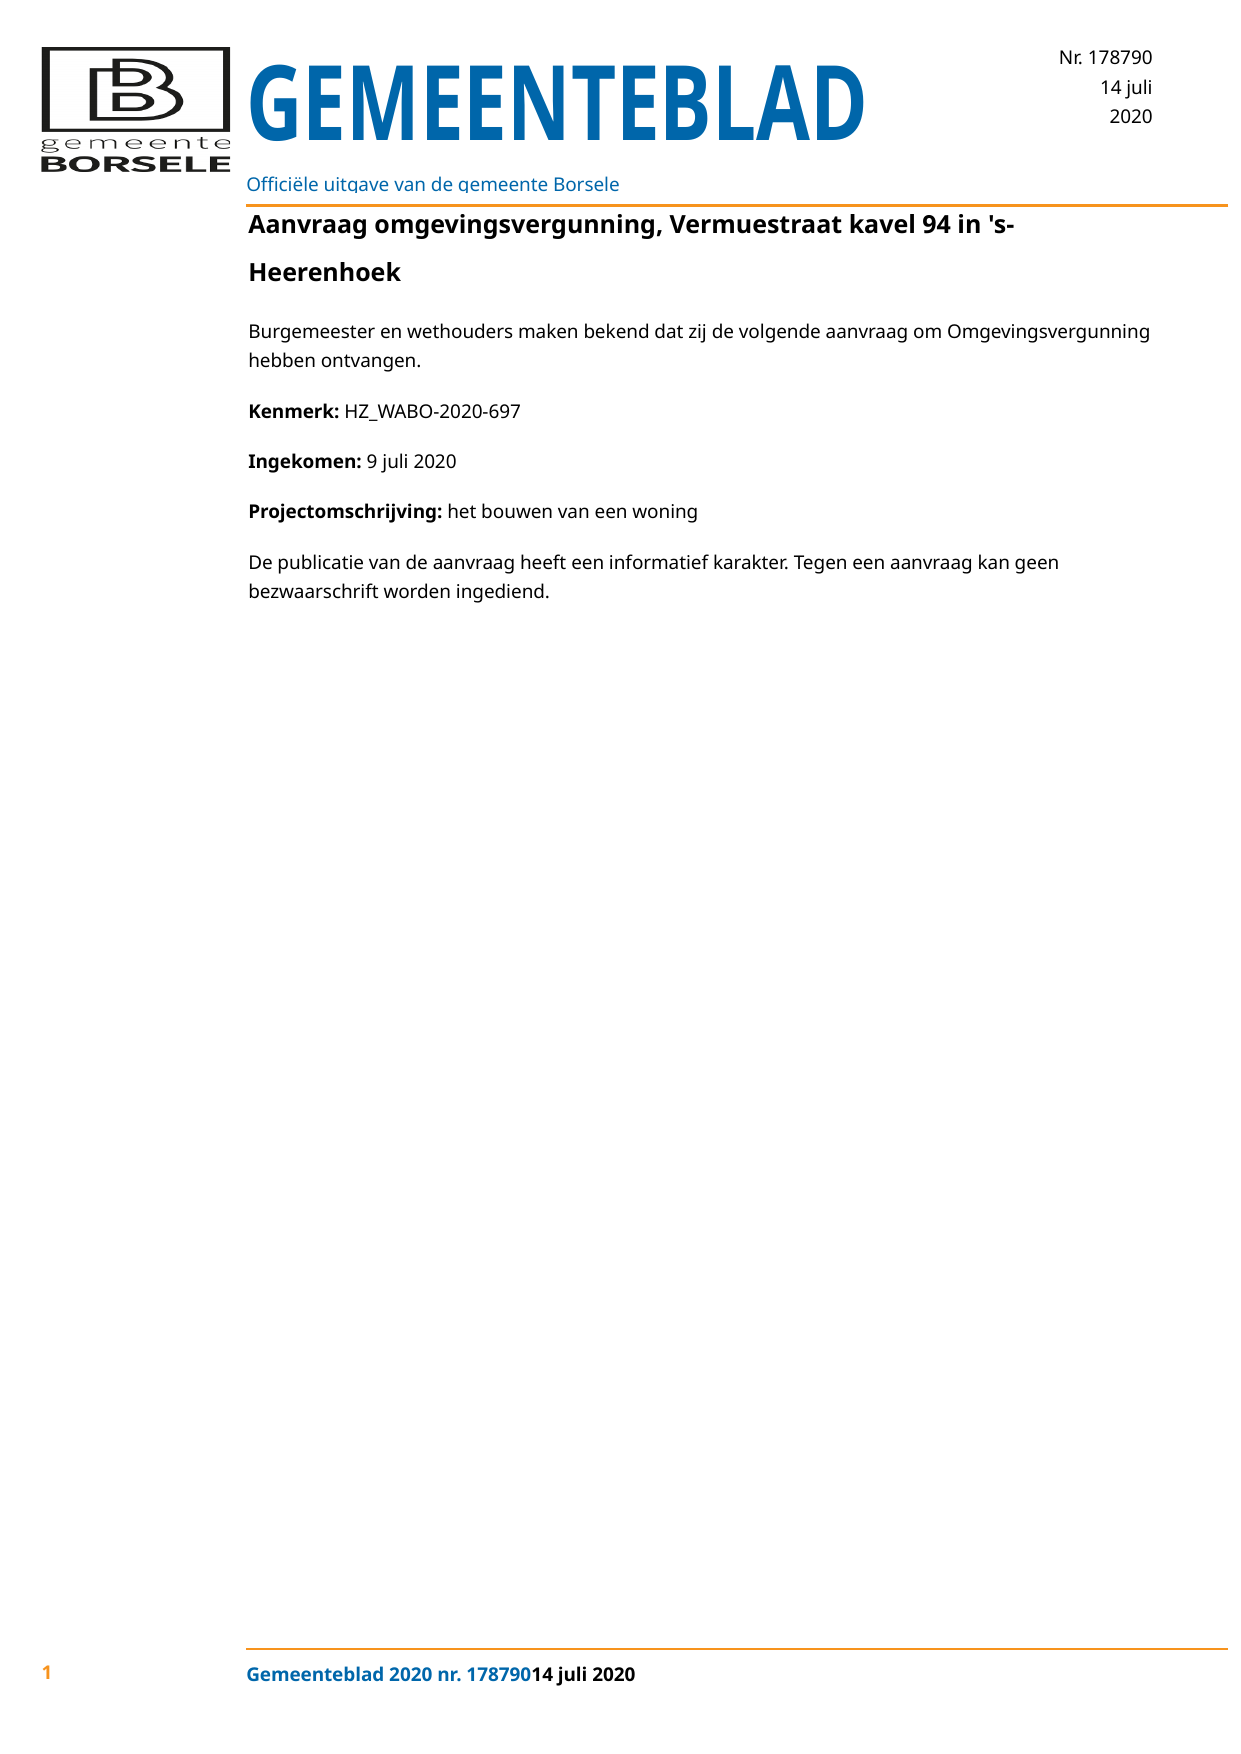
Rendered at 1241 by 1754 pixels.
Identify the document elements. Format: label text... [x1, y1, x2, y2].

text Burgemeester en wethouders maken bekend dat zij de volgende aanvraag om Omgevingsvergunning hebben ontvangen. [248, 318, 1152, 373]
picture [41, 47, 231, 172]
text Ingekomen: 9 juli 2020 [248, 448, 1152, 474]
text Kenmerk: HZ_WABO-2020-697 [248, 398, 1152, 424]
text Projectomschrijving: het bouwen van een woning [248, 499, 1152, 524]
text De publicatie van de aanvraag heeft een informatief karakter. Tegen een aanvraag kan geen bezwaarschrift worden ingediend. [248, 549, 1152, 604]
text Aanvraag omgevingsvergunning, Vermuestraat kavel 94 in 's-Heerenhoek [248, 207, 1152, 288]
